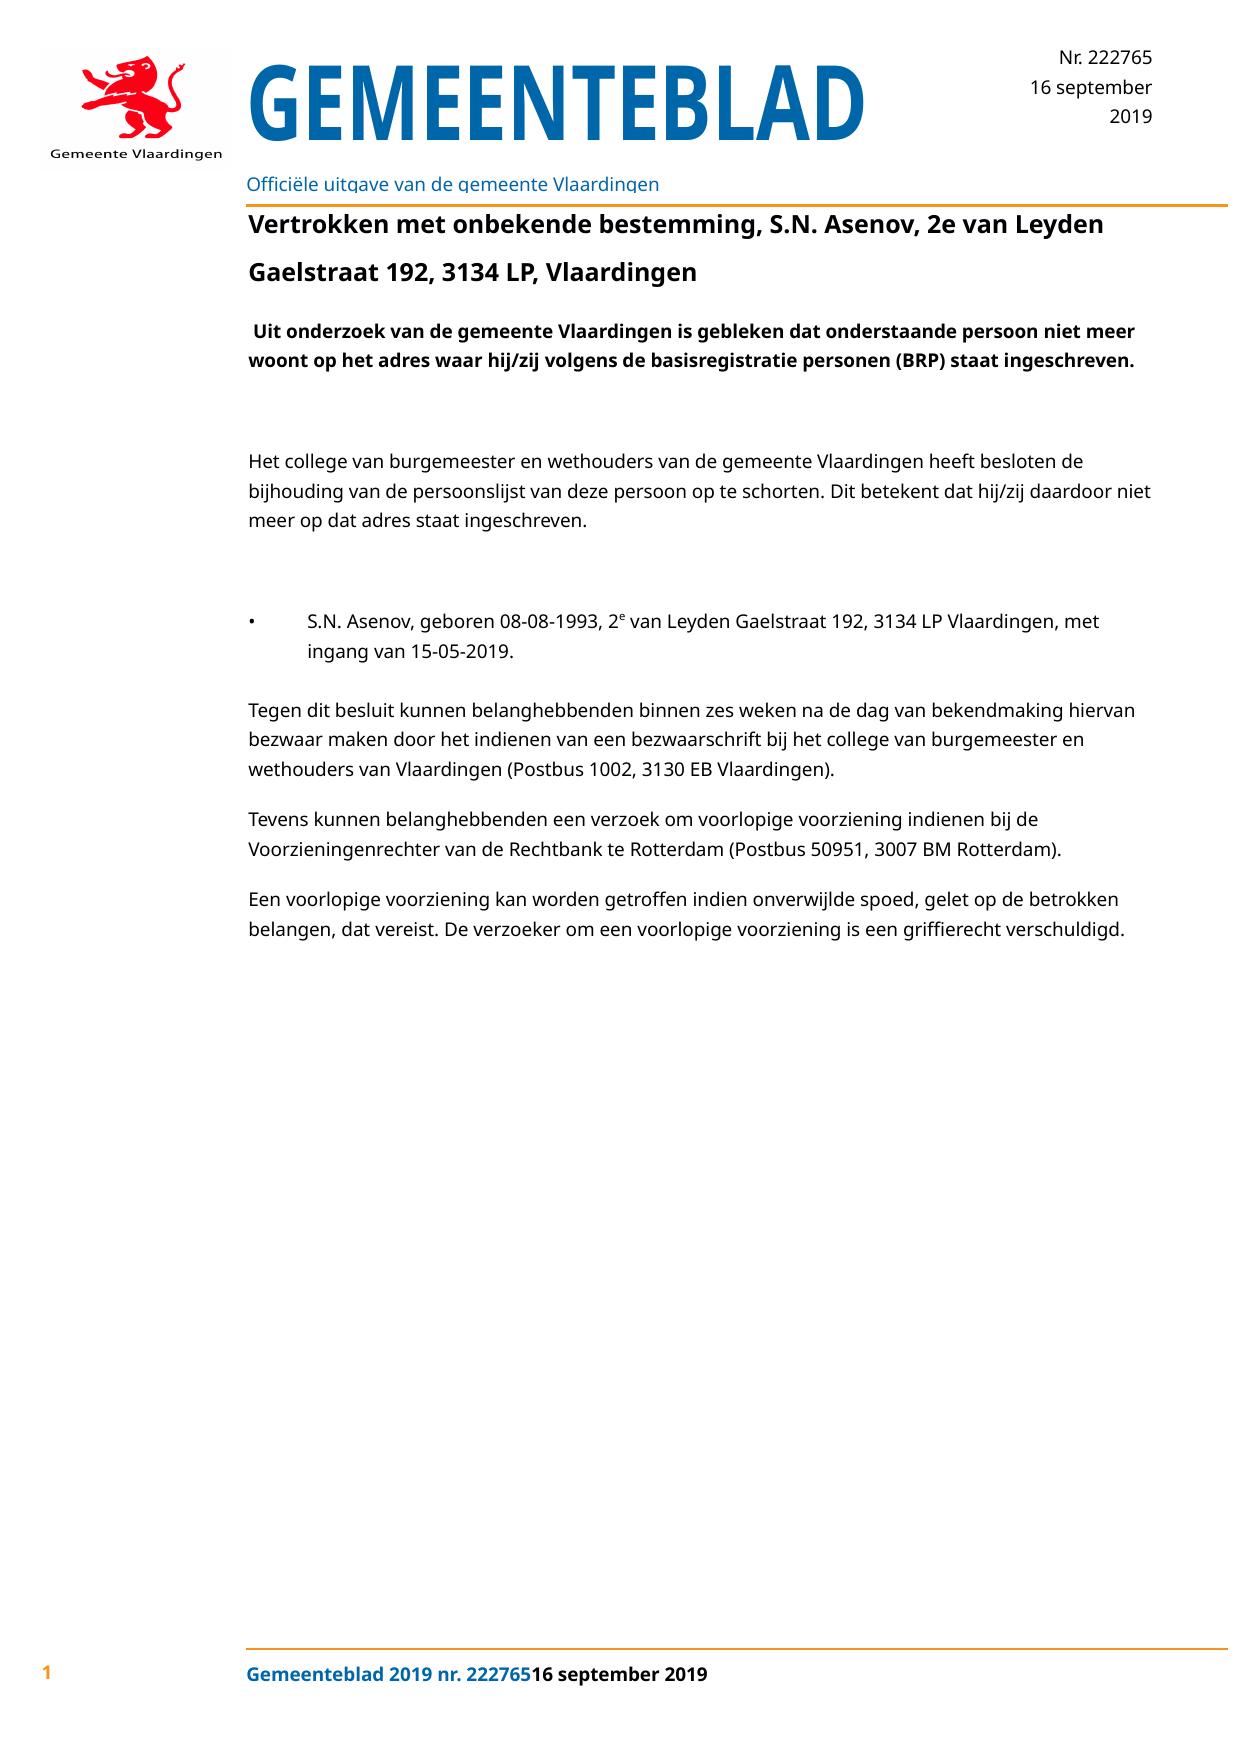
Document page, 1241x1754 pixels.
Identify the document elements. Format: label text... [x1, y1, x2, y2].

text Een voorlopige voorziening kan worden getroffen indien onverwijlde spoed, gelet op de betrokken belangen, dat vereist. De verzoeker om een voorlopige voorziening is een griffierecht verschuldigd. [248, 887, 1152, 942]
list S.N. Asenov, geboren 08-08-1993, 2e van Leyden Gaelstraat 192, 3134 LP Vlaardingen, met ingang van 15-05-2019. [248, 608, 1152, 664]
text Tevens kunnen belanghebbenden een verzoek om voorlopige voorziening indienen bij de Voorzieningenrechter van de Rechtbank te Rotterdam (Postbus 50951, 3007 BM Rotterdam). [248, 807, 1152, 862]
picture [41, 47, 231, 172]
text Het college van burgemeester en wethouders van de gemeente Vlaardingen heeft besloten de bijhouding van de persoonslijst van deze persoon op te schorten. Dit betekent dat hij/zij daardoor niet meer op dat adres staat ingeschreven. [248, 448, 1152, 533]
text Vertrokken met onbekende bestemming, S.N. Asenov, 2e van Leyden Gaelstraat 192, 3134 LP, Vlaardingen [248, 207, 1152, 288]
text Tegen dit besluit kunnen belanghebbenden binnen zes weken na de dag van bekendmaking hiervan bezwaar maken door het indienen van een bezwaarschrift bij het college van burgemeester en wethouders van Vlaardingen (Postbus 1002, 3130 EB Vlaardingen). [248, 697, 1152, 782]
text Uit onderzoek van de gemeente Vlaardingen is gebleken dat onderstaande persoon niet meer woont op het adres waar hij/zij volgens de basisregistratie personen (BRP) staat ingeschreven. [248, 318, 1152, 373]
